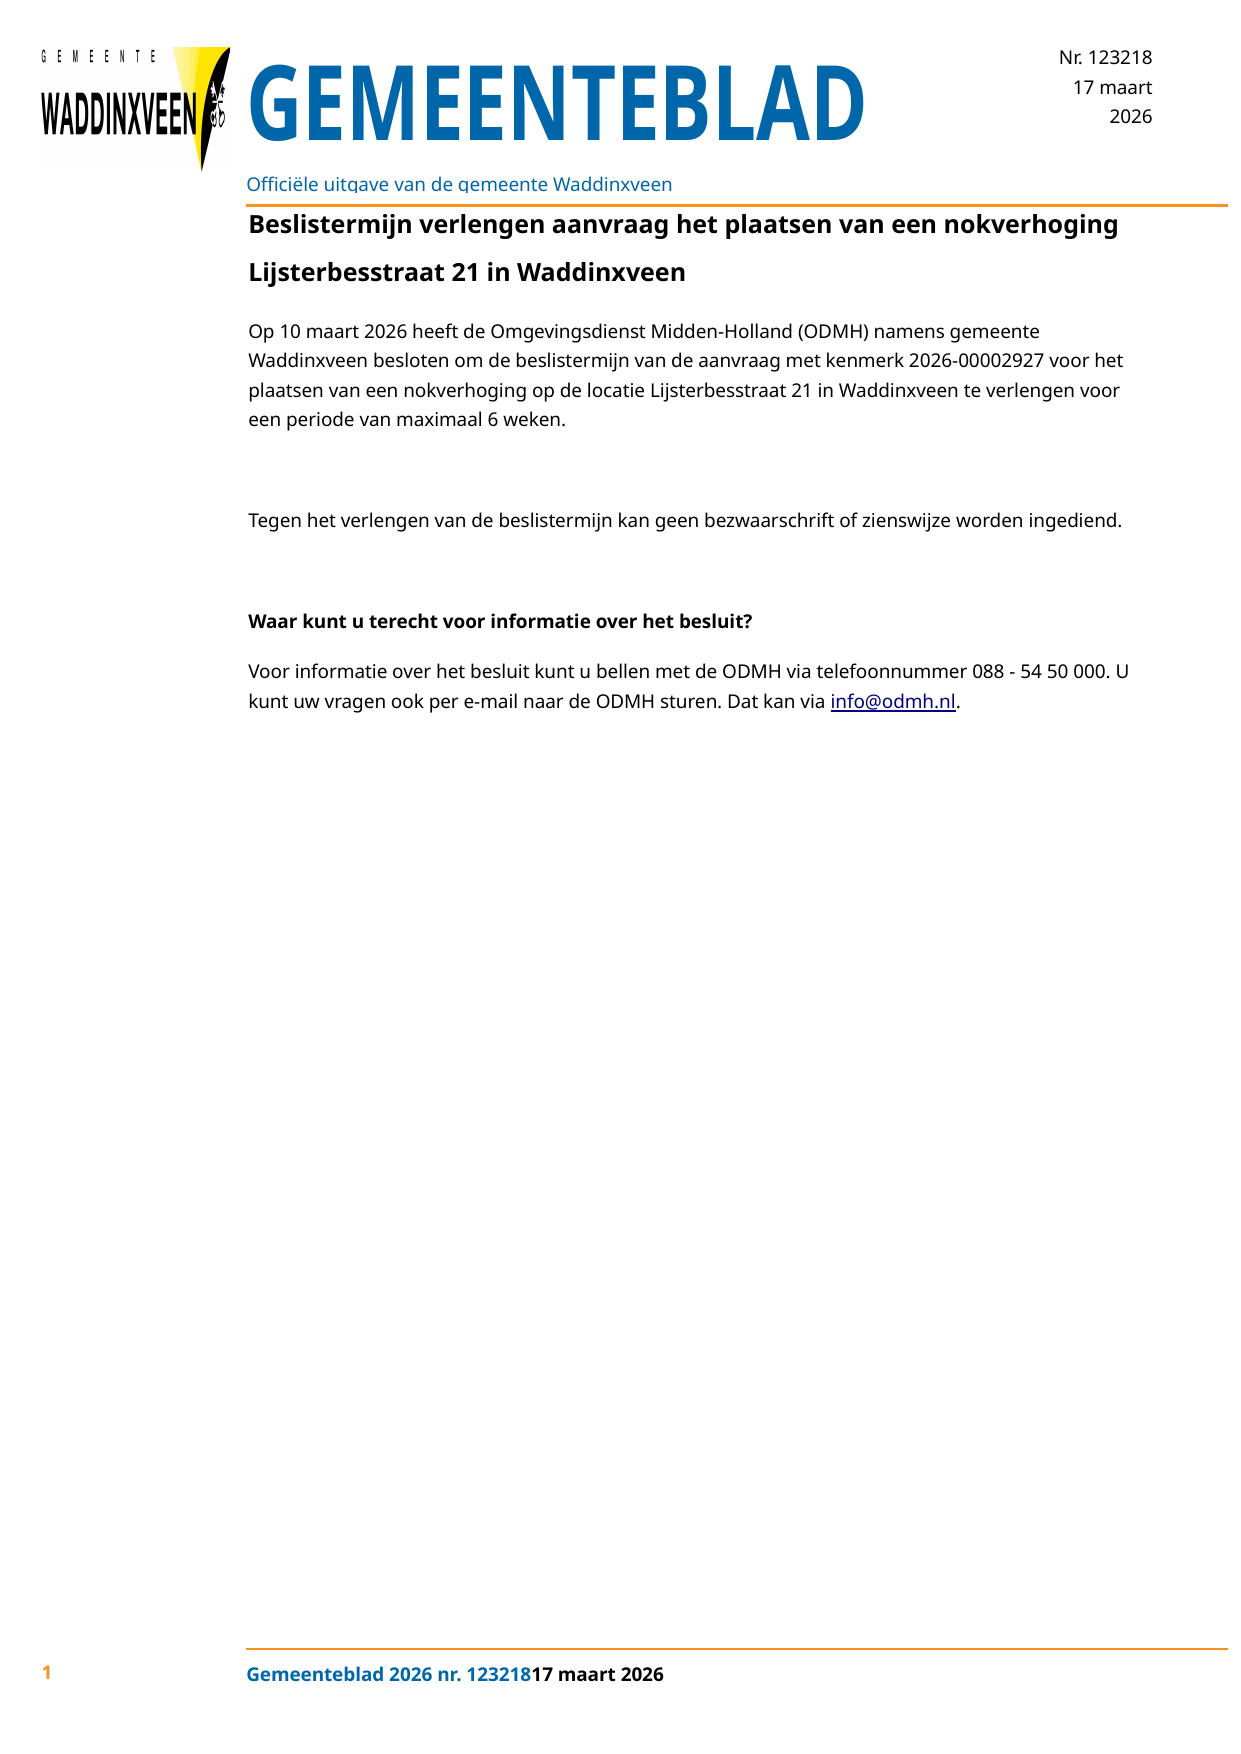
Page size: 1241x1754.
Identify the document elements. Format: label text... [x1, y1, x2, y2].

text Tegen het verlengen van de beslistermijn kan geen bezwaarschrift of zienswijze worden ingediend. [248, 507, 1152, 533]
text Op 10 maart 2026 heeft de Omgevingsdienst Midden-Holland (ODMH) namens gemeente Waddinxveen besloten om de beslistermijn van de aanvraag met kenmerk 2026-00002927 voor het plaatsen van een nokverhoging op de locatie Lijsterbesstraat 21 in Waddinxveen te verlengen voor een periode van maximaal 6 weken. [248, 318, 1152, 432]
text Beslistermijn verlengen aanvraag het plaatsen van een nokverhoging Lijsterbesstraat 21 in Waddinxveen [248, 207, 1152, 288]
picture [41, 47, 231, 172]
text Voor informatie over het besluit kunt u bellen met de ODMH via telefoonnummer 088 - 54 50 000. U kunt uw vragen ook per e-mail naar de ODMH sturen. Dat kan via info@odmh.nl. [248, 659, 1152, 714]
text Waar kunt u terecht voor informatie over het besluit? [248, 608, 1152, 634]
